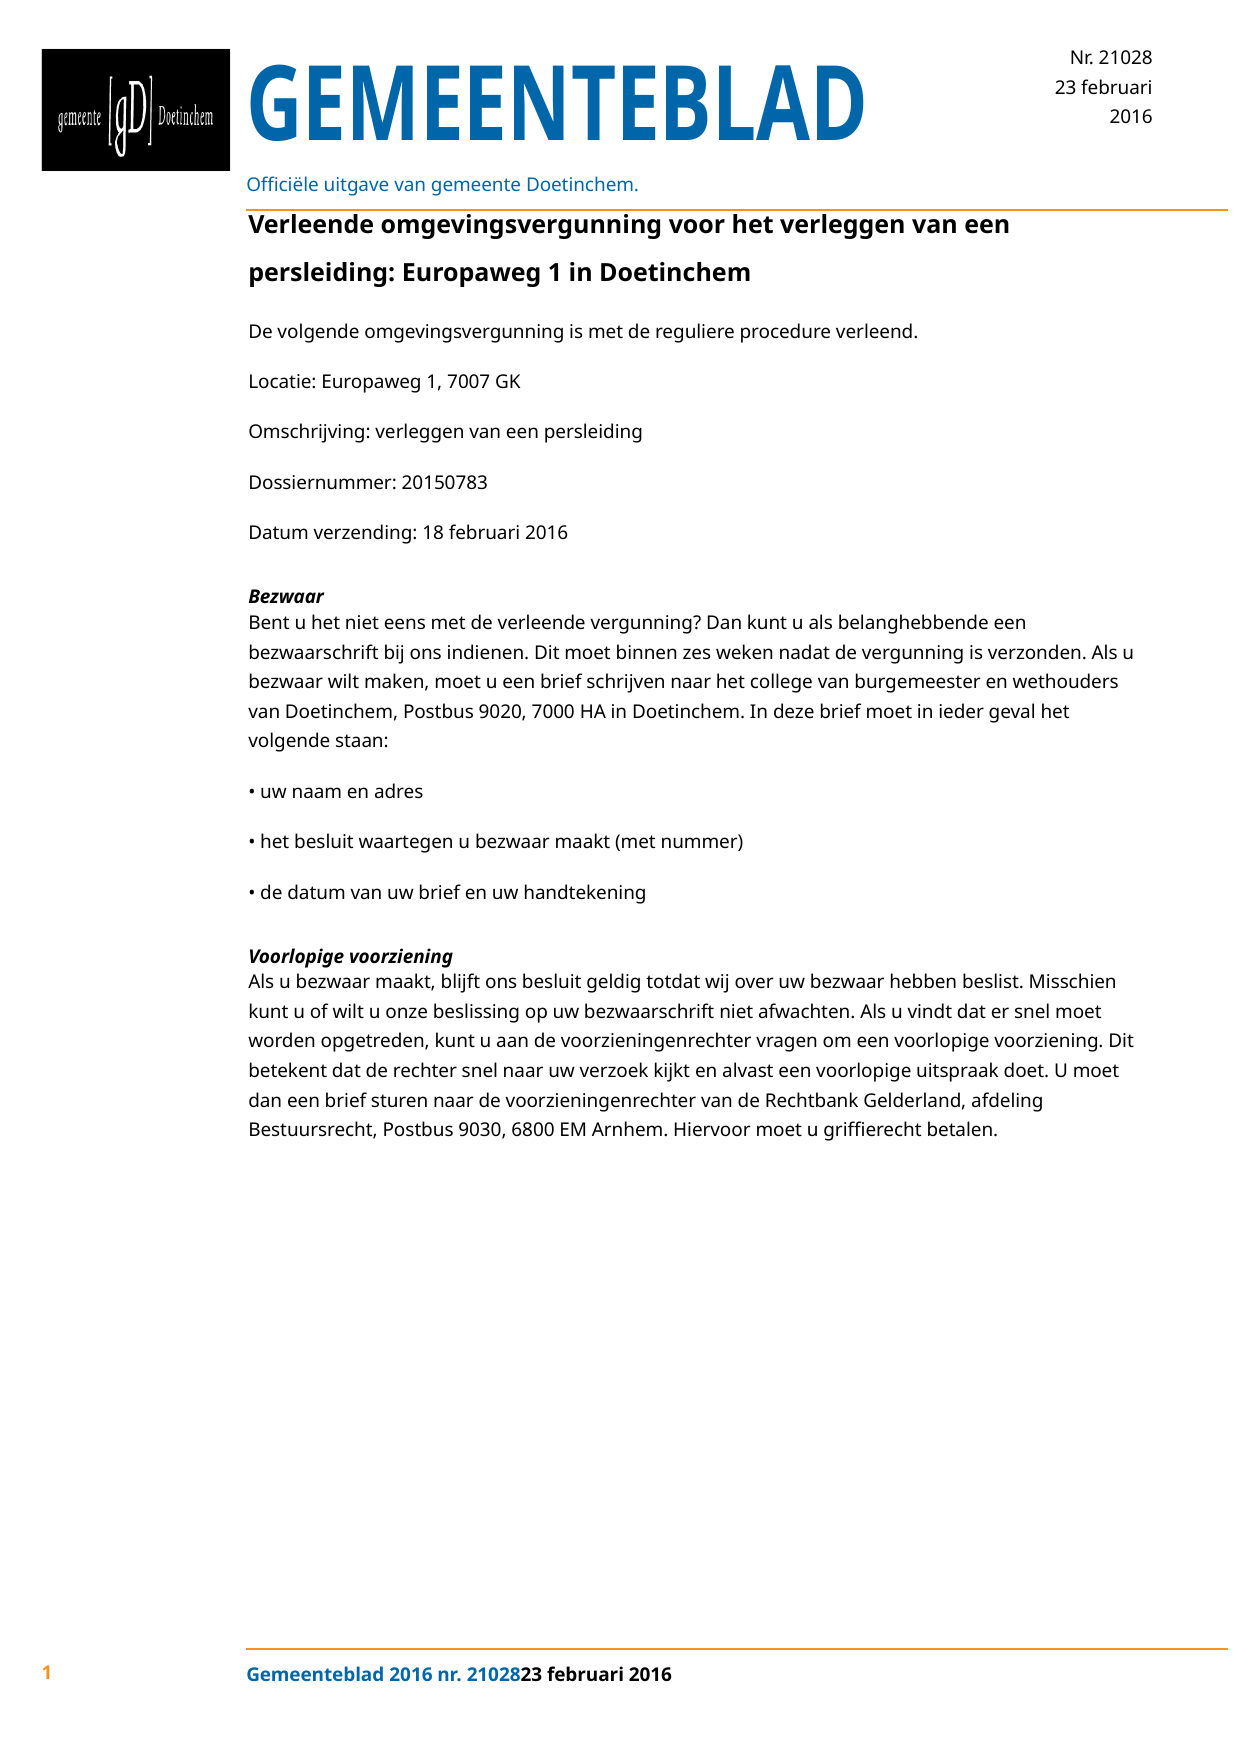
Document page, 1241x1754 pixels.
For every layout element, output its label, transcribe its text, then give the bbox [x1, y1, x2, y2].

text Verleende omgevingsvergunning voor het verleggen van een persleiding: Europaweg 1 in Doetinchem [248, 211, 1152, 288]
text • de datum van uw brief en uw handtekening [248, 879, 1152, 904]
text Dossiernummer: 20150783 [248, 469, 1152, 495]
text Als u bezwaar maakt, blijft ons besluit geldig totdat wij over uw bezwaar hebben beslist. Misschien kunt u of wilt u onze beslissing op uw bezwaarschrift niet afwachten. Als u vindt dat er snel moet worden opgetreden, kunt u aan de voorzieningenrechter vragen om een voorlopige voorziening. Dit betekent dat de rechter snel naar uw verzoek kijkt en alvast een voorlopige uitspraak doet. U moet dan een brief sturen naar de voorzieningenrechter van de Rechtbank Gelderland, afdeling Bestuursrecht, Postbus 9030, 6800 EM Arnhem. Hiervoor moet u griffierecht betalen. [248, 968, 1152, 1142]
picture [41, 47, 231, 172]
text Bezwaar [248, 583, 1152, 609]
text De volgende omgevingsvergunning is met de reguliere procedure verleend. [248, 318, 1152, 344]
text Datum verzending: 18 februari 2016 [248, 519, 1152, 545]
text Voorlopige voorziening [248, 943, 1152, 968]
text Locatie: Europaweg 1, 7007 GK [248, 368, 1152, 394]
text Omschrijving: verleggen van een persleiding [248, 419, 1152, 444]
text Bent u het niet eens met de verleende vergunning? Dan kunt u als belanghebbende een bezwaarschrift bij ons indienen. Dit moet binnen zes weken nadat de vergunning is verzonden. Als u bezwaar wilt maken, moet u een brief schrijven naar het college van burgemeester en wethouders van Doetinchem, Postbus 9020, 7000 HA in Doetinchem. In deze brief moet in ieder geval het volgende staan: [248, 609, 1152, 753]
text • uw naam en adres [248, 778, 1152, 804]
text • het besluit waartegen u bezwaar maakt (met nummer) [248, 828, 1152, 854]
